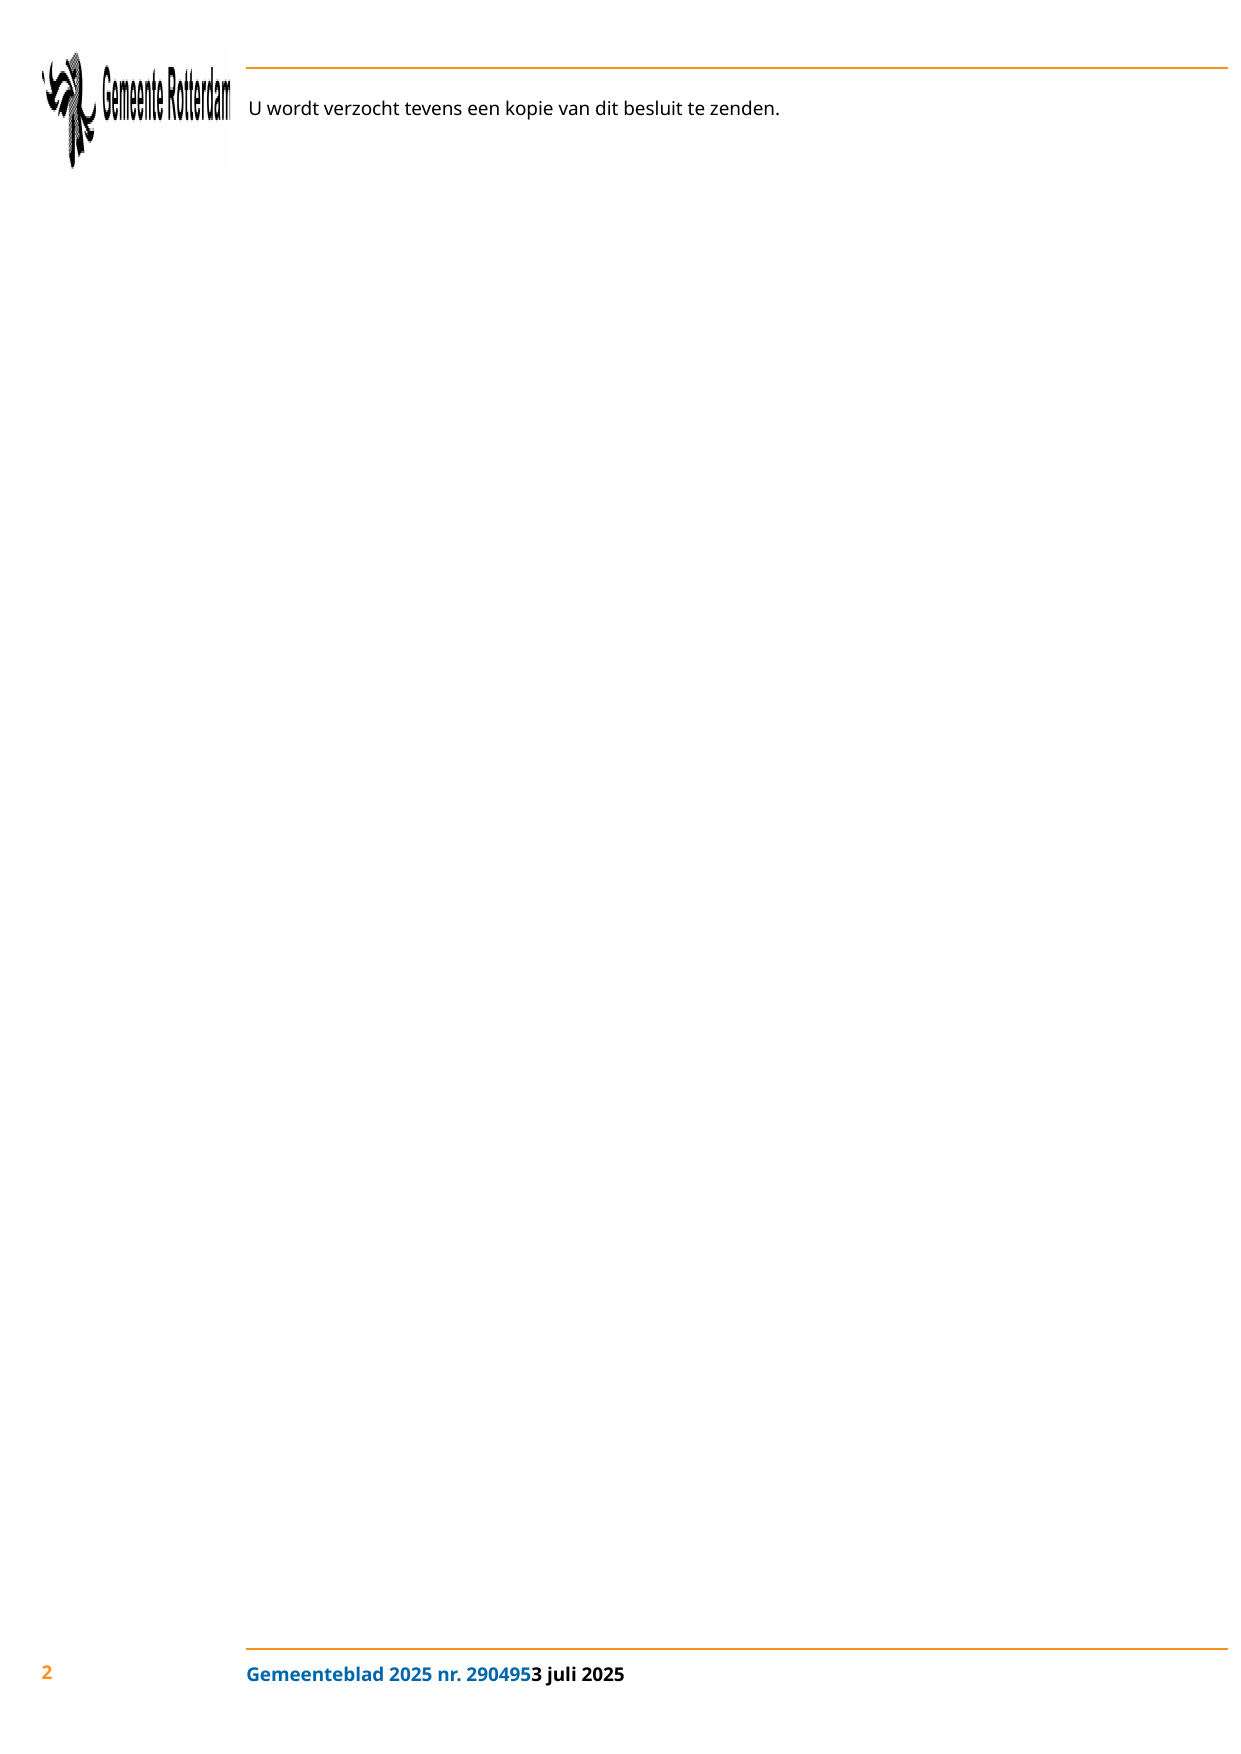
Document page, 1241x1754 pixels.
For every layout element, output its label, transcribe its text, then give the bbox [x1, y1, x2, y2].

text U wordt verzocht tevens een kopie van dit besluit te zenden. [248, 95, 1152, 121]
picture [41, 47, 231, 172]
